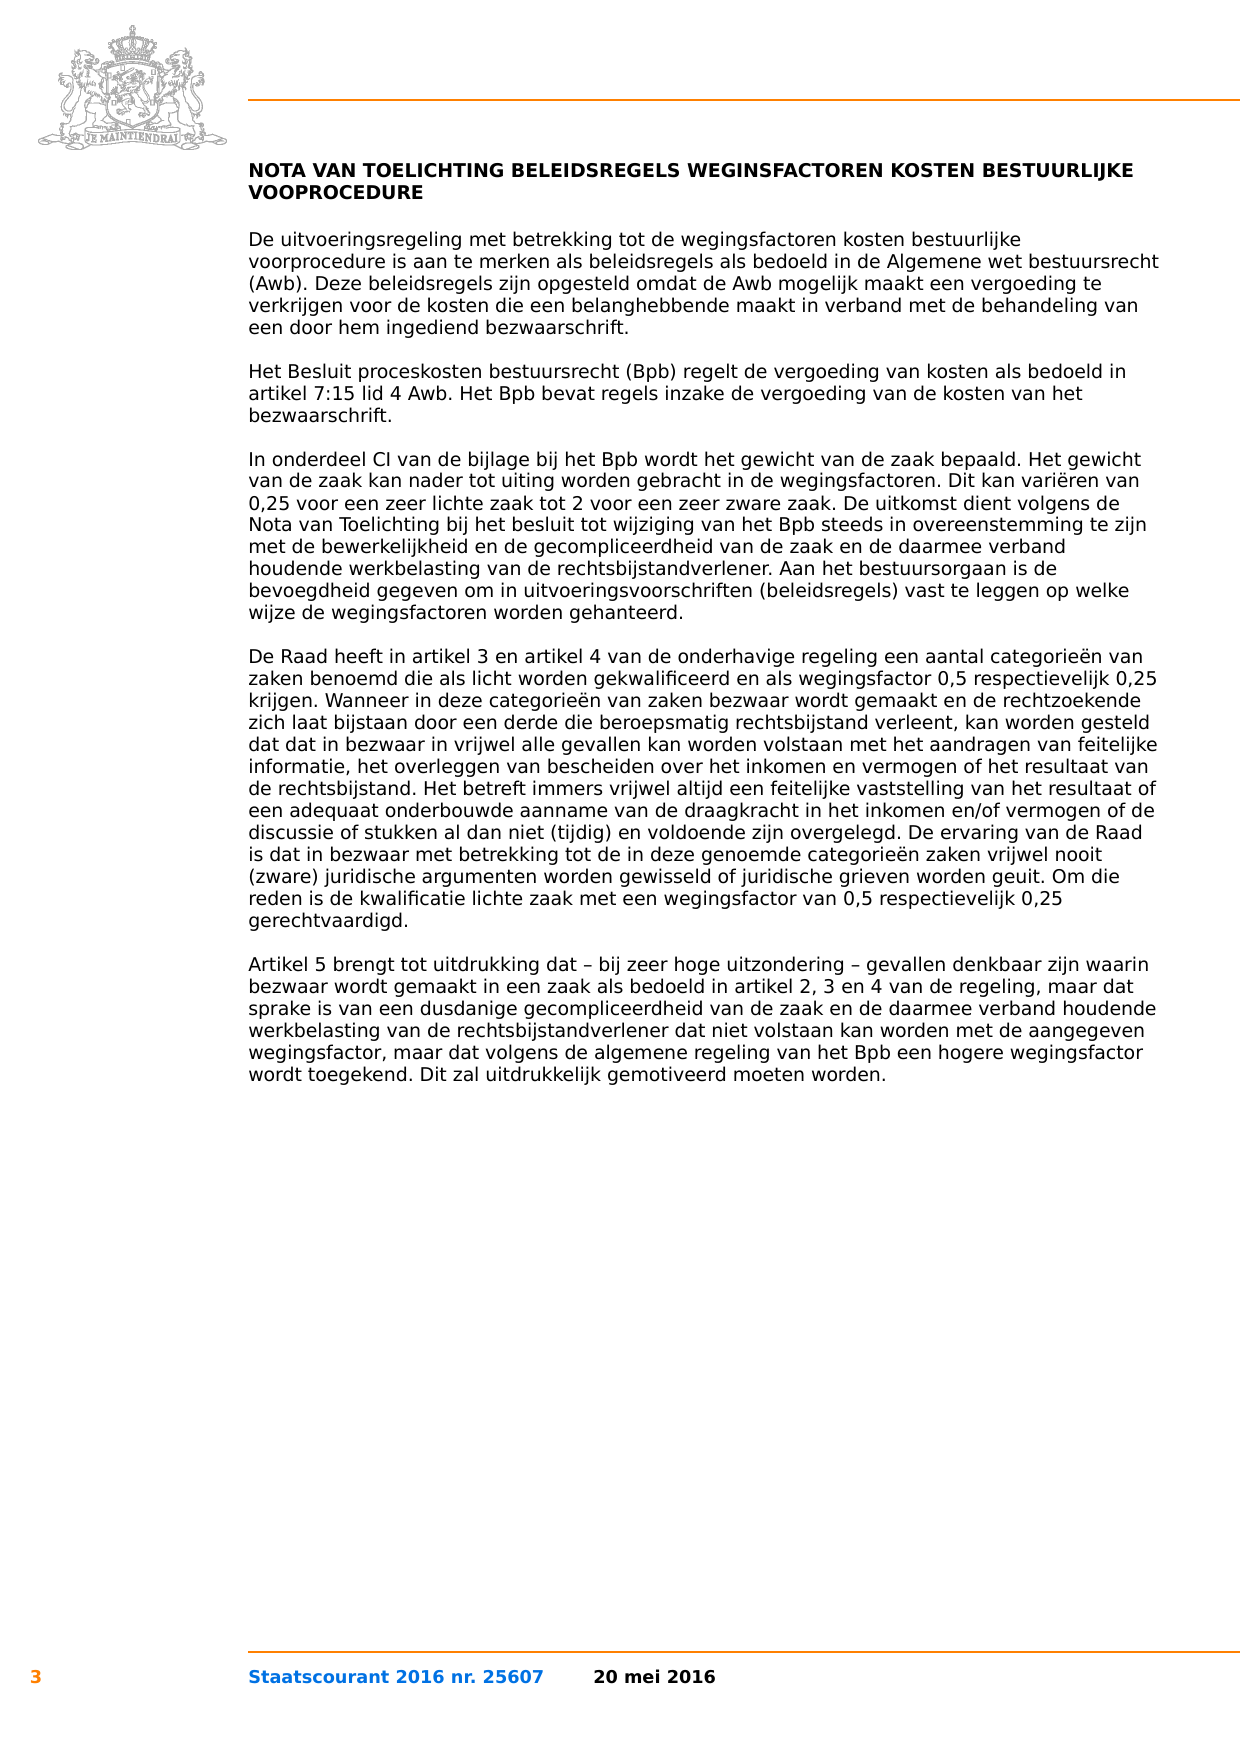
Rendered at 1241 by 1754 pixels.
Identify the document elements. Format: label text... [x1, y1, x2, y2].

text In onderdeel CI van de bijlage bij het Bpb wordt het gewicht van de zaak bepaald. Het gewicht van de zaak kan nader tot uiting worden gebracht in de wegingsfactoren. Dit kan variëren van 0,25 voor een zeer lichte zaak tot 2 voor een zeer zware zaak. De uitkomst dient volgens de Nota van Toelichting bij het besluit tot wijziging van het Bpb steeds in overeenstemming te zijn met de bewerkelijkheid en de gecompliceerdheid van de zaak en de daarmee verband houdende werkbelasting van de rechtsbijstandverlener. Aan het bestuursorgaan is de bevoegdheid gegeven om in uitvoeringsvoorschriften (beleidsregels) vast te leggen op welke wijze de wegingsfactoren worden gehanteerd. [248, 448, 1163, 624]
picture [38, 25, 227, 150]
text Het Besluit proceskosten bestuursrecht (Bpb) regelt de vergoeding van kosten als bedoeld in artikel 7:15 lid 4 Awb. Het Bpb bevat regels inzake de vergoeding van de kosten van het bezwaarschrift. [248, 361, 1163, 427]
text Artikel 5 brengt tot uitdrukking dat – bij zeer hoge uitzondering – gevallen denkbaar zijn waarin bezwaar wordt gemaakt in een zaak als bedoeld in artikel 2, 3 en 4 van de regeling, maar dat sprake is van een dusdanige gecompliceerdheid van de zaak en de daarmee verband houdende werkbelasting van de rechtsbijstandverlener dat niet volstaan kan worden met de aangegeven wegingsfactor, maar dat volgens de algemene regeling van het Bpb een hogere wegingsfactor wordt toegekend. Dit zal uitdrukkelijk gemotiveerd moeten worden. [248, 954, 1163, 1086]
subtitle NOTA VAN TOELICHTING BELEIDSREGELS WEGINSFACTOREN KOSTEN BESTUURLIJKE VOOPROCEDURE [248, 160, 1163, 204]
text De uitvoeringsregeling met betrekking tot de wegingsfactoren kosten bestuurlijke voorprocedure is aan te merken als beleidsregels als bedoeld in de Algemene wet bestuursrecht (Awb). Deze beleidsregels zijn opgesteld omdat de Awb mogelijk maakt een vergoeding te verkrijgen voor de kosten die een belanghebbende maakt in verband met de behandeling van een door hem ingediend bezwaarschrift. [248, 229, 1163, 339]
text De Raad heeft in artikel 3 en artikel 4 van de onderhavige regeling een aantal categorieën van zaken benoemd die als licht worden gekwalificeerd en als wegingsfactor 0,5 respectievelijk 0,25 krijgen. Wanneer in deze categorieën van zaken bezwaar wordt gemaakt en de rechtzoekende zich laat bijstaan door een derde die beroepsmatig rechtsbijstand verleent, kan worden gesteld dat dat in bezwaar in vrijwel alle gevallen kan worden volstaan met het aandragen van feitelijke informatie, het overleggen van bescheiden over het inkomen en vermogen of het resultaat van de rechtsbijstand. Het betreft immers vrijwel altijd een feitelijke vaststelling van het resultaat of een adequaat onderbouwde aanname van de draagkracht in het inkomen en/of vermogen of de discussie of stukken al dan niet (tijdig) en voldoende zijn overgelegd. De ervaring van de Raad is dat in bezwaar met betrekking tot de in deze genoemde categorieën zaken vrijwel nooit (zware) juridische argumenten worden gewisseld of juridische grieven worden geuit. Om die reden is de kwalificatie lichte zaak met een wegingsfactor van 0,5 respectievelijk 0,25 gerechtvaardigd. [248, 646, 1163, 932]
